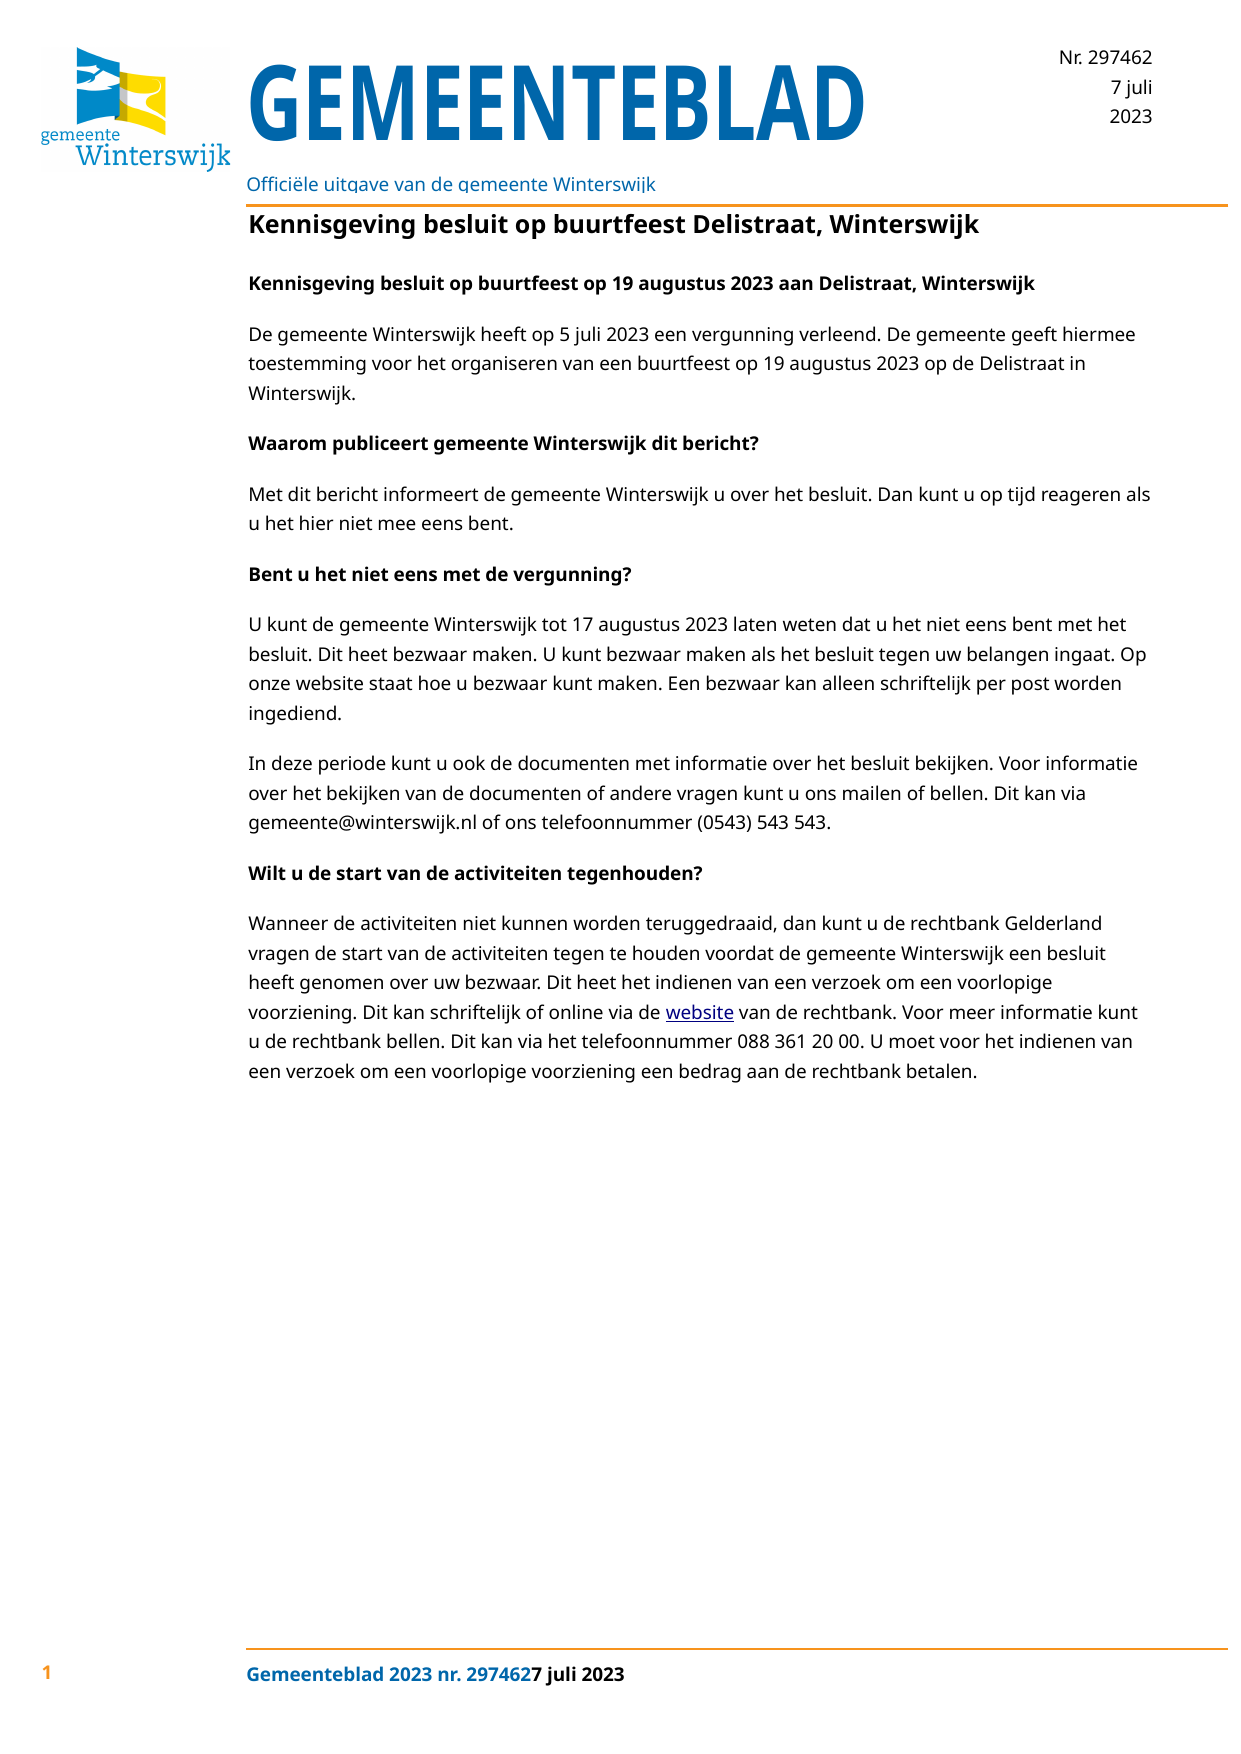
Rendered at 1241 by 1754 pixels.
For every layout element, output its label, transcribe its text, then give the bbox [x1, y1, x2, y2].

text Kennisgeving besluit op buurtfeest Delistraat, Winterswijk [248, 207, 1152, 241]
picture [41, 47, 231, 172]
text De gemeente Winterswijk heeft op 5 juli 2023 een vergunning verleend. De gemeente geeft hiermee toestemming voor het organiseren van een buurtfeest op 19 augustus 2023 op de Delistraat in Winterswijk. [248, 321, 1152, 406]
text Wilt u de start van de activiteiten tegenhouden? [248, 860, 1152, 886]
text U kunt de gemeente Winterswijk tot 17 augustus 2023 laten weten dat u het niet eens bent met het besluit. Dit heet bezwaar maken. U kunt bezwaar maken als het besluit tegen uw belangen ingaat. Op onze website staat hoe u bezwaar kunt maken. Een bezwaar kan alleen schriftelijk per post worden ingediend. [248, 611, 1152, 726]
text Met dit bericht informeert de gemeente Winterswijk u over het besluit. Dan kunt u op tijd reageren als u het hier niet mee eens bent. [248, 481, 1152, 536]
text Waarom publiceert gemeente Winterswijk dit bericht? [248, 430, 1152, 456]
text Kennisgeving besluit op buurtfeest op 19 augustus 2023 aan Delistraat, Winterswijk [248, 270, 1152, 296]
picture [225, 153, 231, 162]
text Wanneer de activiteiten niet kunnen worden teruggedraaid, dan kunt u de rechtbank Gelderland vragen de start van de activiteiten tegen te houden voordat de gemeente Winterswijk een besluit heeft genomen over uw bezwaar. Dit heet het indienen van een verzoek om een voorlopige voorziening. Dit kan schriftelijk of online via de website van de rechtbank. Voor meer informatie kunt u de rechtbank bellen. Dit kan via het telefoonnummer 088 361 20 00. U moet voor het indienen van een verzoek om een voorlopige voorziening een bedrag aan de rechtbank betalen. [248, 910, 1152, 1084]
text In deze periode kunt u ook de documenten met informatie over het besluit bekijken. Voor informatie over het bekijken van de documenten of andere vragen kunt u ons mailen of bellen. Dit kan via gemeente@winterswijk.nl of ons telefoonnummer (0543) 543 543. [248, 750, 1152, 835]
text Bent u het niet eens met de vergunning? [248, 561, 1152, 586]
